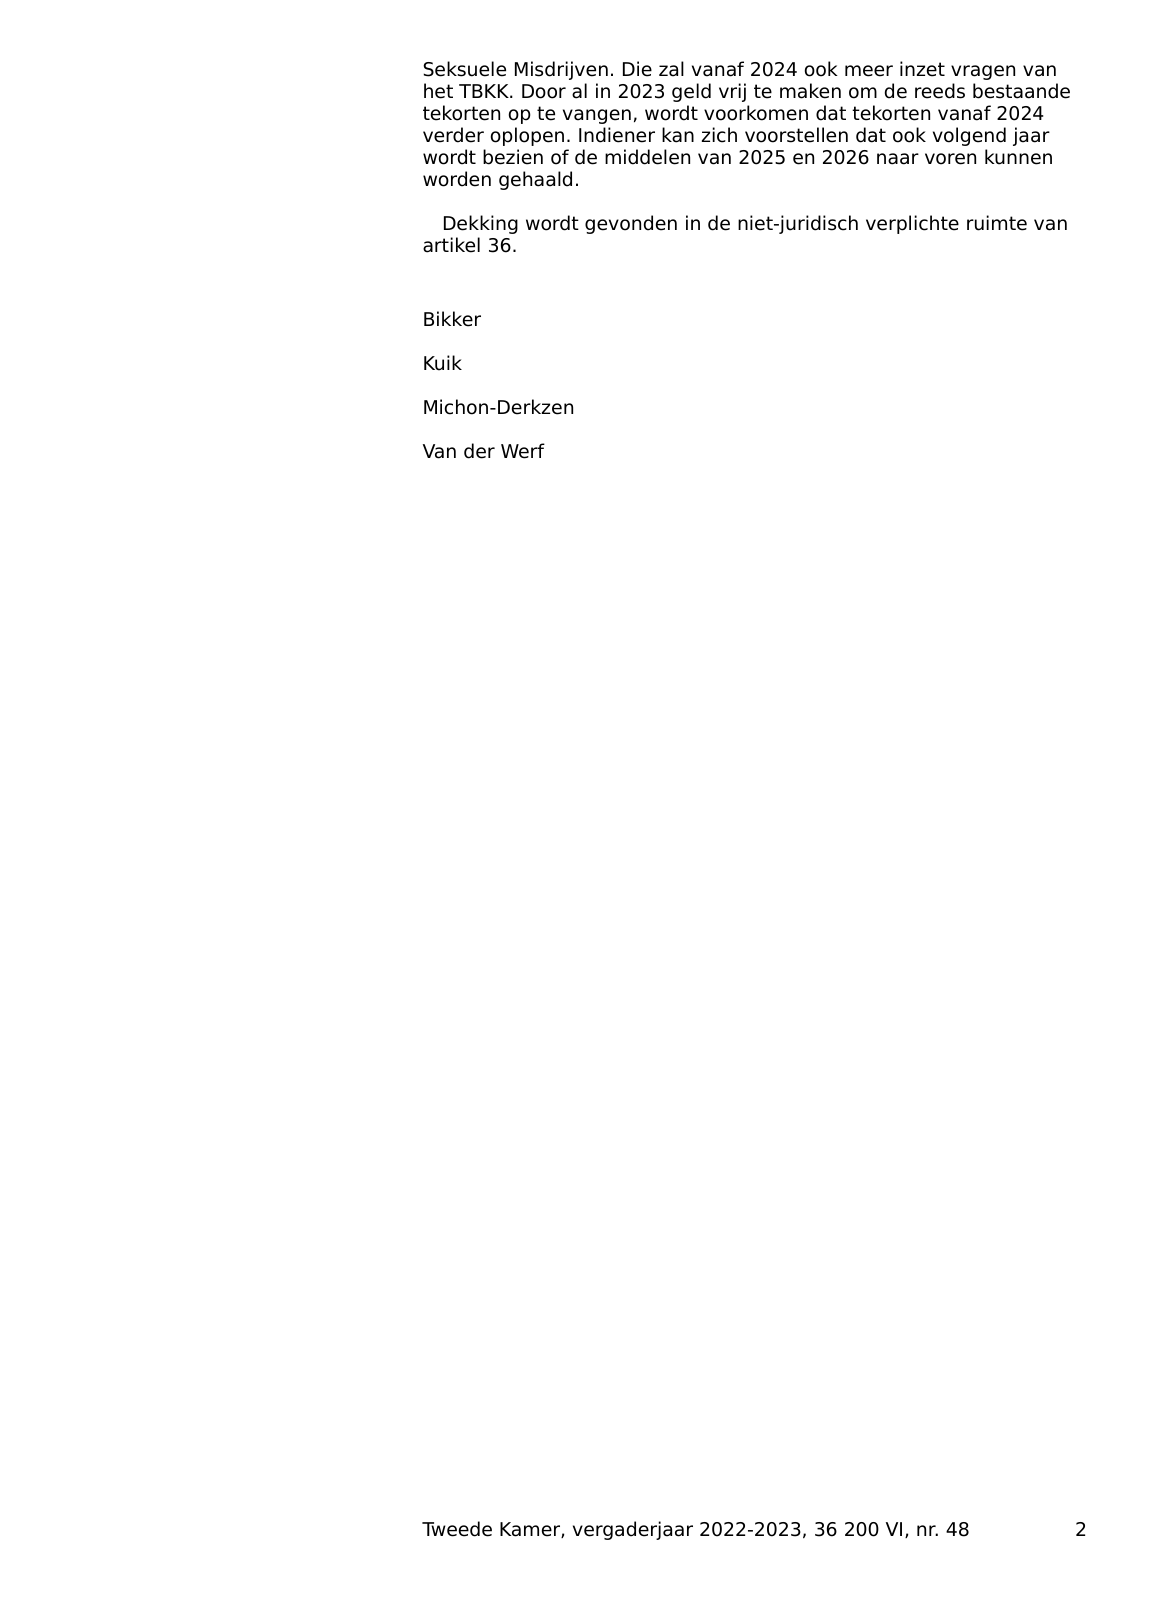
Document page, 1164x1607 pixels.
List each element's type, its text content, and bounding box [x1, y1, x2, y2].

text Dekking wordt gevonden in de niet-juridisch verplichte ruimte van artikel 36. [422, 213, 1087, 257]
text Bikker Kuik Michon-Derkzen Van der Werf [422, 287, 1087, 463]
text Seksuele Misdrijven. Die zal vanaf 2024 ook meer inzet vragen van het TBKK. Door al in 2023 geld vrij te maken om de reeds bestaande tekorten op te vangen, wordt voorkomen dat tekorten vanaf 2024 verder oplopen. Indiener kan zich voorstellen dat ook volgend jaar wordt bezien of de middelen van 2025 en 2026 naar voren kunnen worden gehaald. [422, 59, 1087, 191]
